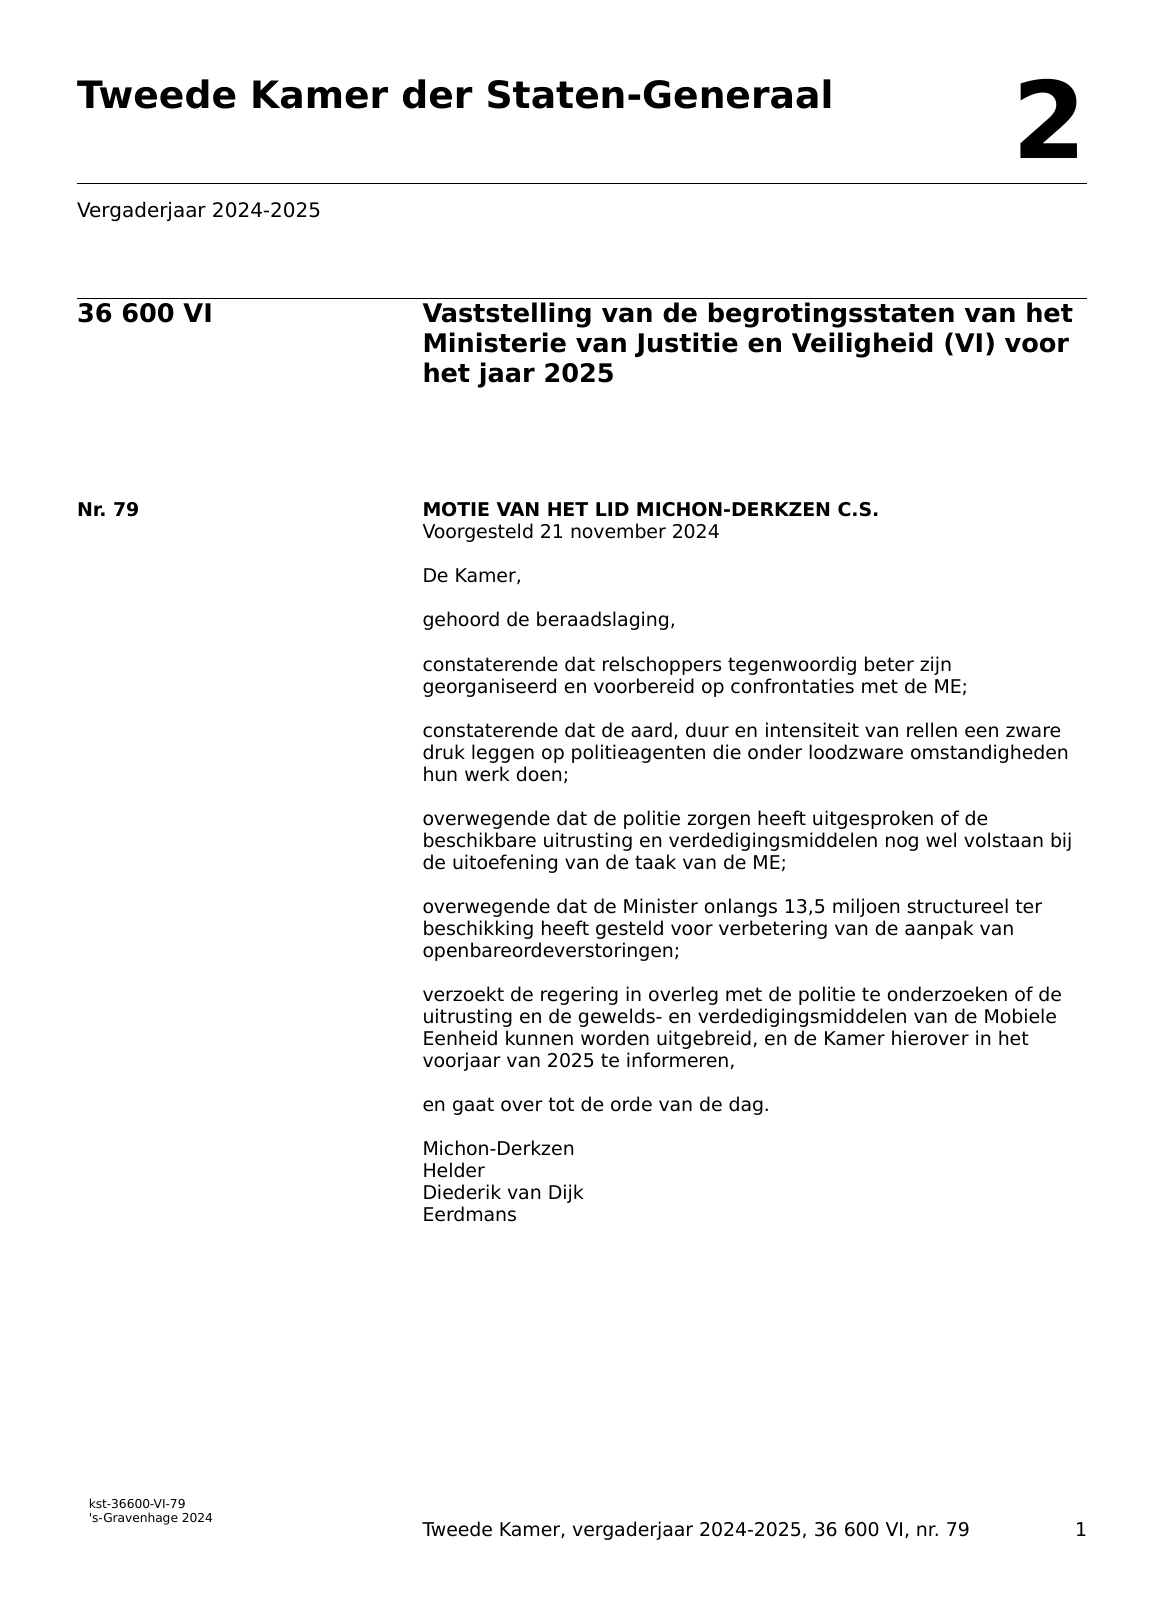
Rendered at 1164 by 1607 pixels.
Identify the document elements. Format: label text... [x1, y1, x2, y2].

text kst-36600-VI-79 [88, 1497, 323, 1511]
text constaterende dat de aard, duur en intensiteit van rellen een zware druk leggen op politieagenten die onder loodzware omstandigheden hun werk doen; [422, 720, 1087, 786]
text Diederik van Dijk [422, 1182, 1087, 1204]
text overwegende dat de politie zorgen heeft uitgesproken of de beschikbare uitrusting en verdedigingsmiddelen nog wel volstaan bij de uitoefening van de taak van de ME; [422, 808, 1087, 874]
text 's-Gravenhage 2024 [88, 1511, 323, 1525]
subtitle 36 600 VI Vaststelling van de begrotingsstaten van het Ministerie van Justitie en Veiligheid (VI) voor het jaar 2025 [77, 299, 1087, 388]
table_header 2 [886, 59, 1087, 183]
text gehoord de beraadslaging, [422, 609, 1087, 631]
table_header Tweede Kamer der Staten-Generaal [77, 59, 886, 183]
text en gaat over tot de orde van de dag. [422, 1094, 1087, 1116]
text Voorgesteld 21 november 2024 [422, 521, 1087, 543]
text Michon-Derkzen [422, 1138, 1087, 1160]
text constaterende dat relschoppers tegenwoordig beter zijn georganiseerd en voorbereid op confrontaties met de ME; [422, 653, 1087, 697]
subtitle Nr. 79 MOTIE VAN HET LID MICHON-DERKZEN C.S. [77, 499, 1087, 521]
table_cell Vergaderjaar 2024-2025 [77, 184, 1087, 298]
text Helder [422, 1160, 1087, 1182]
text overwegende dat de Minister onlangs 13,5 miljoen structureel ter beschikking heeft gesteld voor verbetering van de aanpak van openbareordeverstoringen; [422, 896, 1087, 962]
text Eerdmans [422, 1204, 1087, 1226]
text verzoekt de regering in overleg met de politie te onderzoeken of de uitrusting en de gewelds- en verdedigingsmiddelen van de Mobiele Eenheid kunnen worden uitgebreid, en de Kamer hierover in het voorjaar van 2025 te informeren, [422, 984, 1087, 1072]
text De Kamer, [422, 565, 1087, 587]
